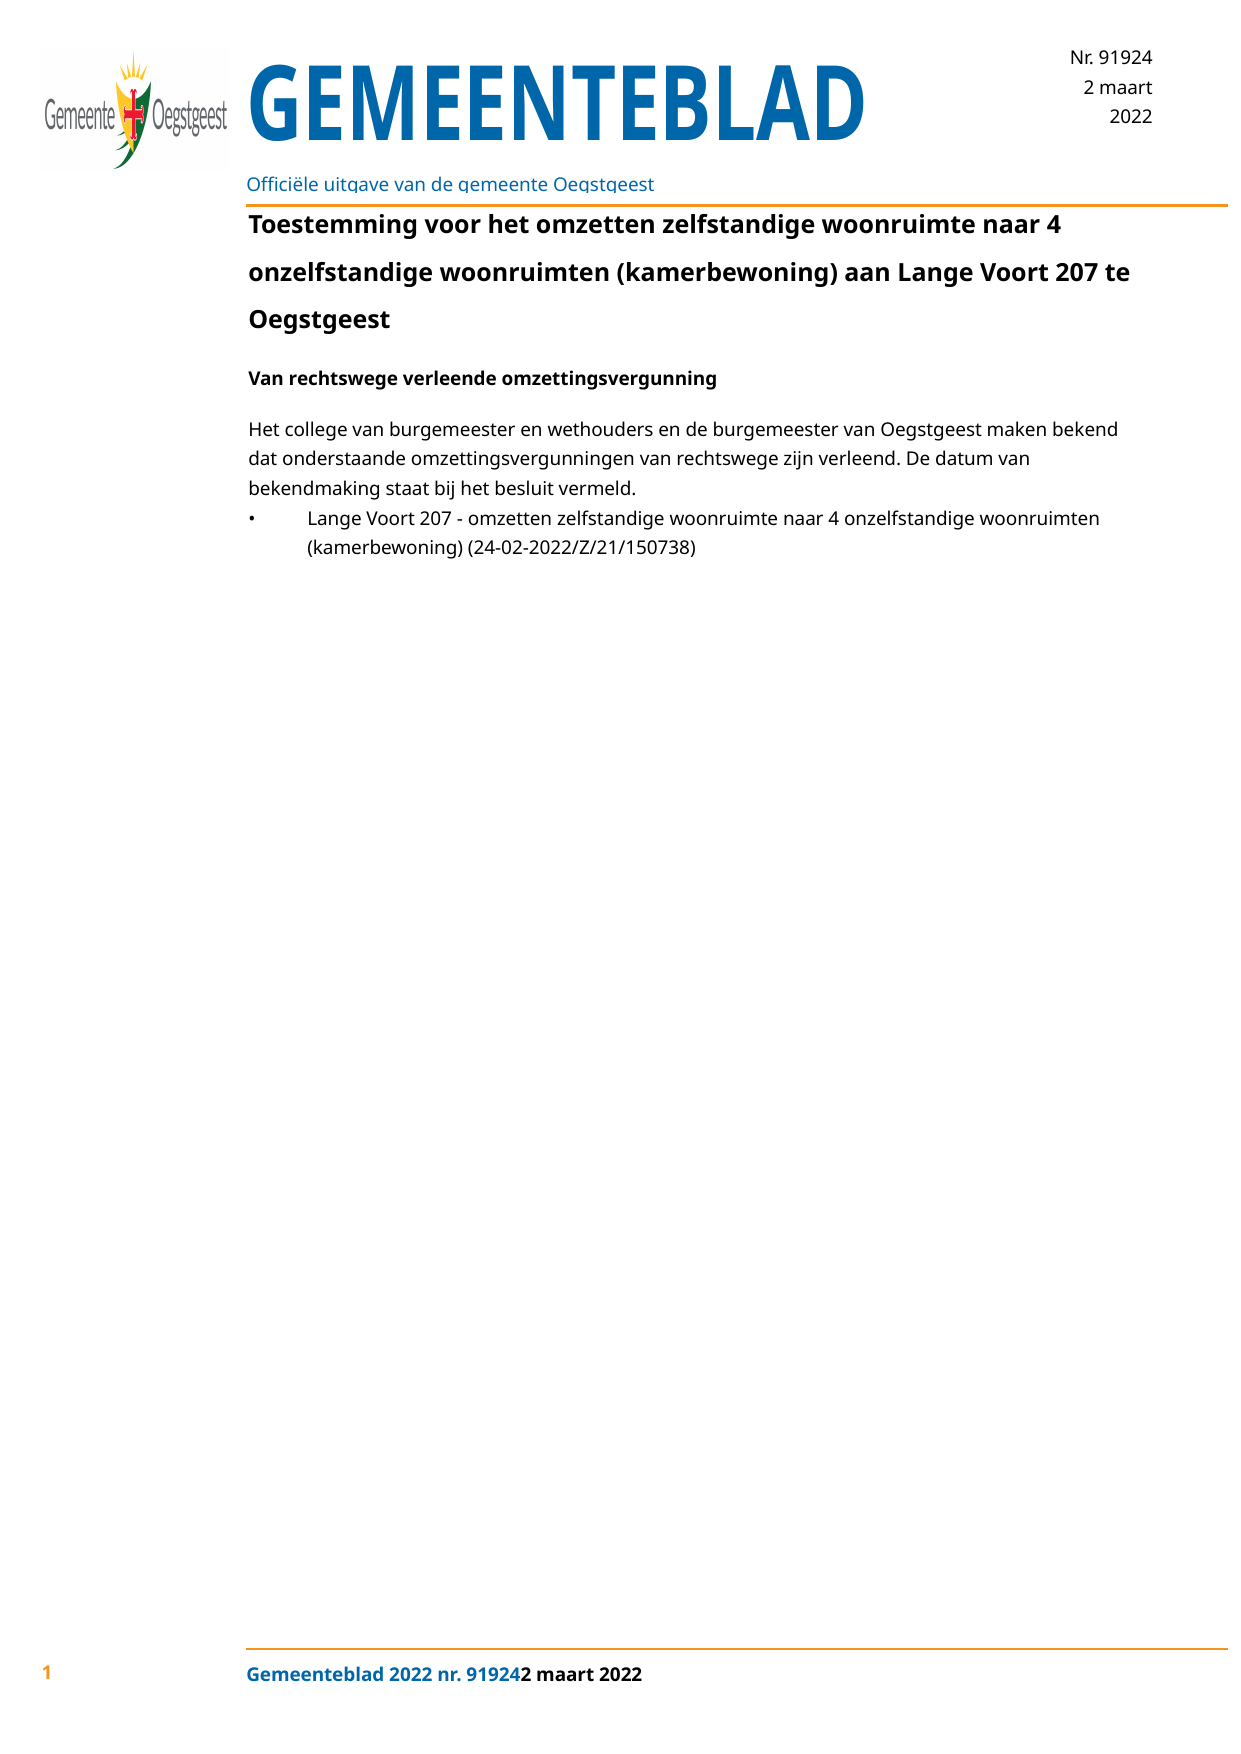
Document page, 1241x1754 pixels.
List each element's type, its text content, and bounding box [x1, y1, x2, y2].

text Van rechtswege verleende omzettingsvergunning [248, 366, 1152, 391]
picture [41, 47, 231, 172]
list Lange Voort 207 - omzetten zelfstandige woonruimte naar 4 onzelfstandige woonruimten (kamerbewoning) (24-02-2022/Z/21/150738) [248, 505, 1152, 560]
text Het college van burgemeester en wethouders en de burgemeester van Oegstgeest maken bekend dat onderstaande omzettingsvergunningen van rechtswege zijn verleend. De datum van bekendmaking staat bij het besluit vermeld. [248, 416, 1152, 501]
text Toestemming voor het omzetten zelfstandige woonruimte naar 4 onzelfstandige woonruimten (kamerbewoning) aan Lange Voort 207 te Oegstgeest [248, 207, 1152, 336]
